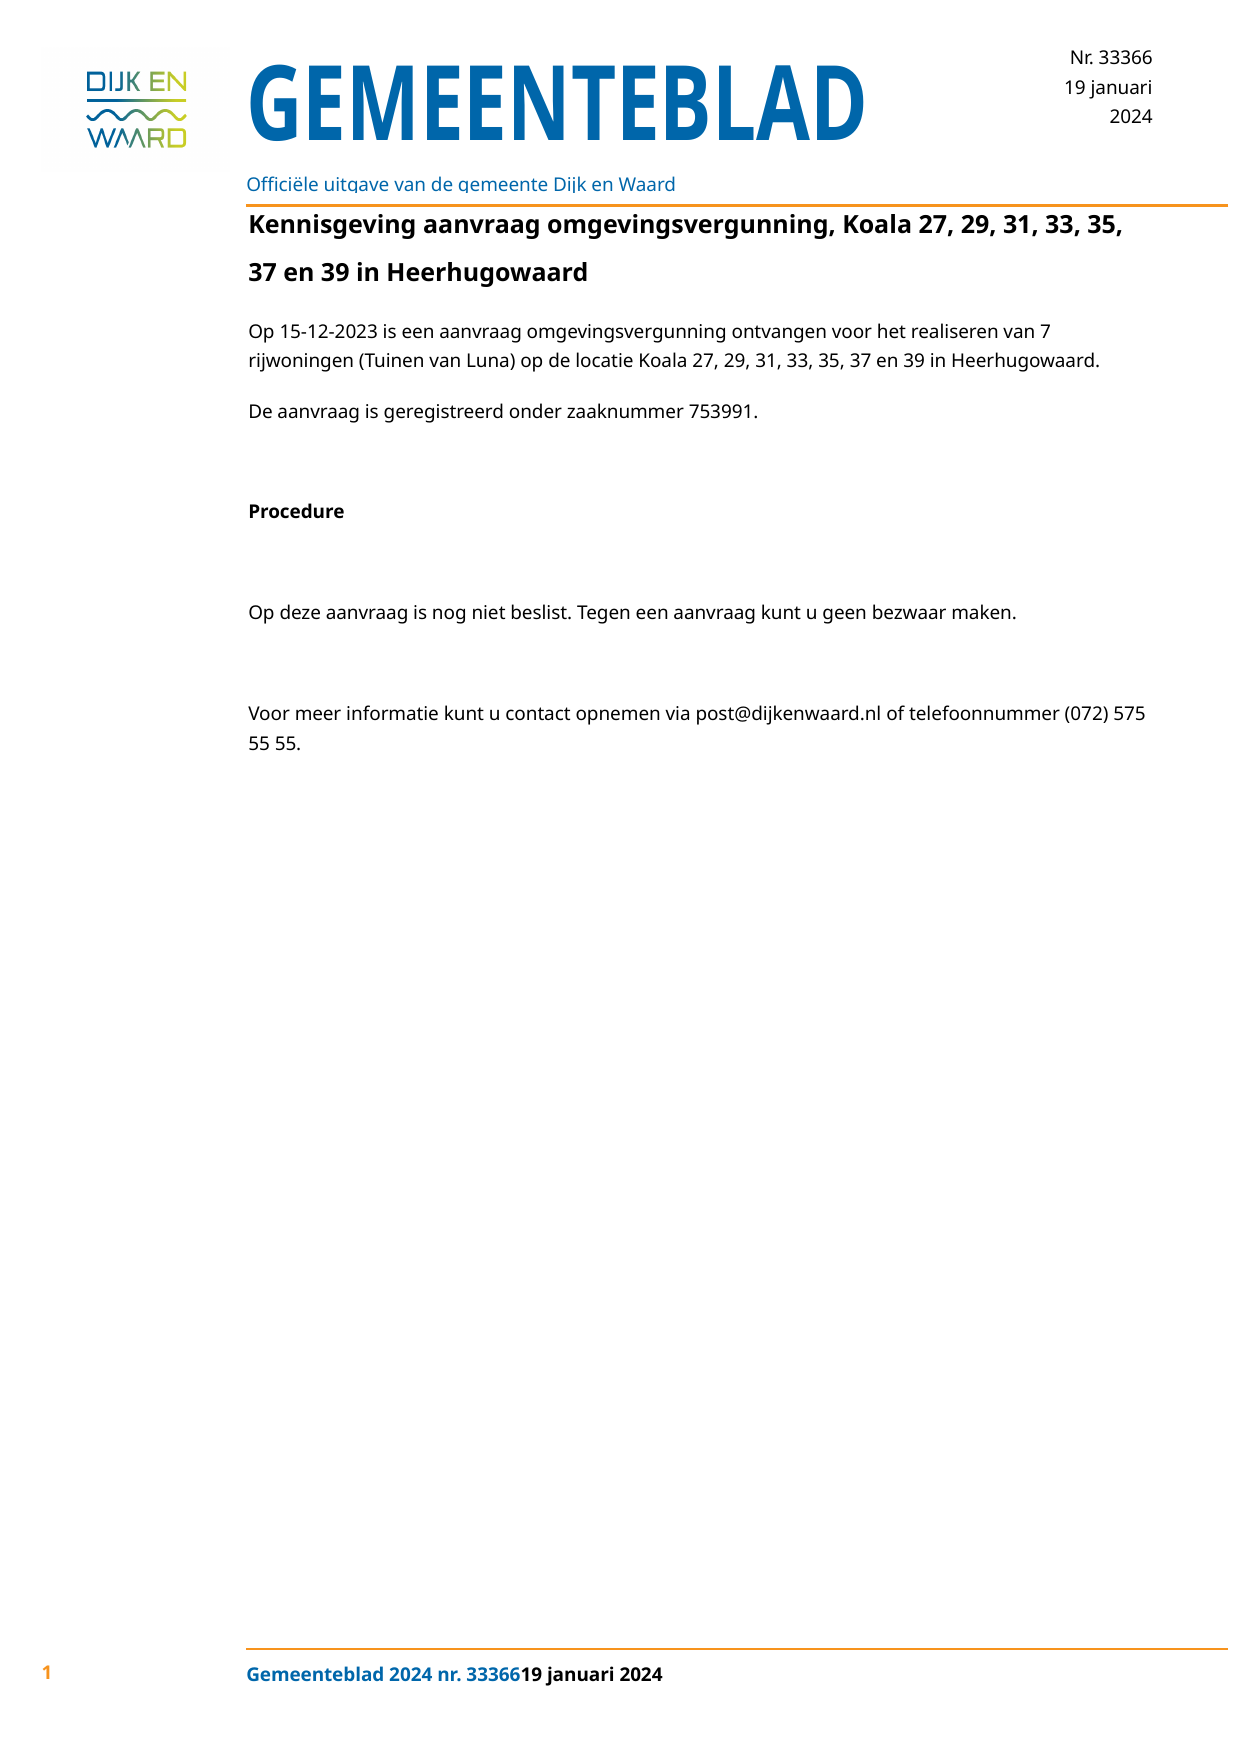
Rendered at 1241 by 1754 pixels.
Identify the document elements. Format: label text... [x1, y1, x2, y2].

text Op deze aanvraag is nog niet beslist. Tegen een aanvraag kunt u geen bezwaar maken. [248, 599, 1152, 625]
text Kennisgeving aanvraag omgevingsvergunning, Koala 27, 29, 31, 33, 35, 37 en 39 in Heerhugowaard [248, 207, 1152, 288]
text Procedure [248, 499, 1152, 524]
text De aanvraag is geregistreerd onder zaaknummer 753991. [248, 398, 1152, 424]
picture [41, 47, 231, 172]
text Op 15-12-2023 is een aanvraag omgevingsvergunning ontvangen voor het realiseren van 7 rijwoningen (Tuinen van Luna) op de locatie Koala 27, 29, 31, 33, 35, 37 en 39 in Heerhugowaard. [248, 318, 1152, 373]
text Voor meer informatie kunt u contact opnemen via post@dijkenwaard.nl of telefoonnummer (072) 575 55 55. [248, 700, 1152, 756]
